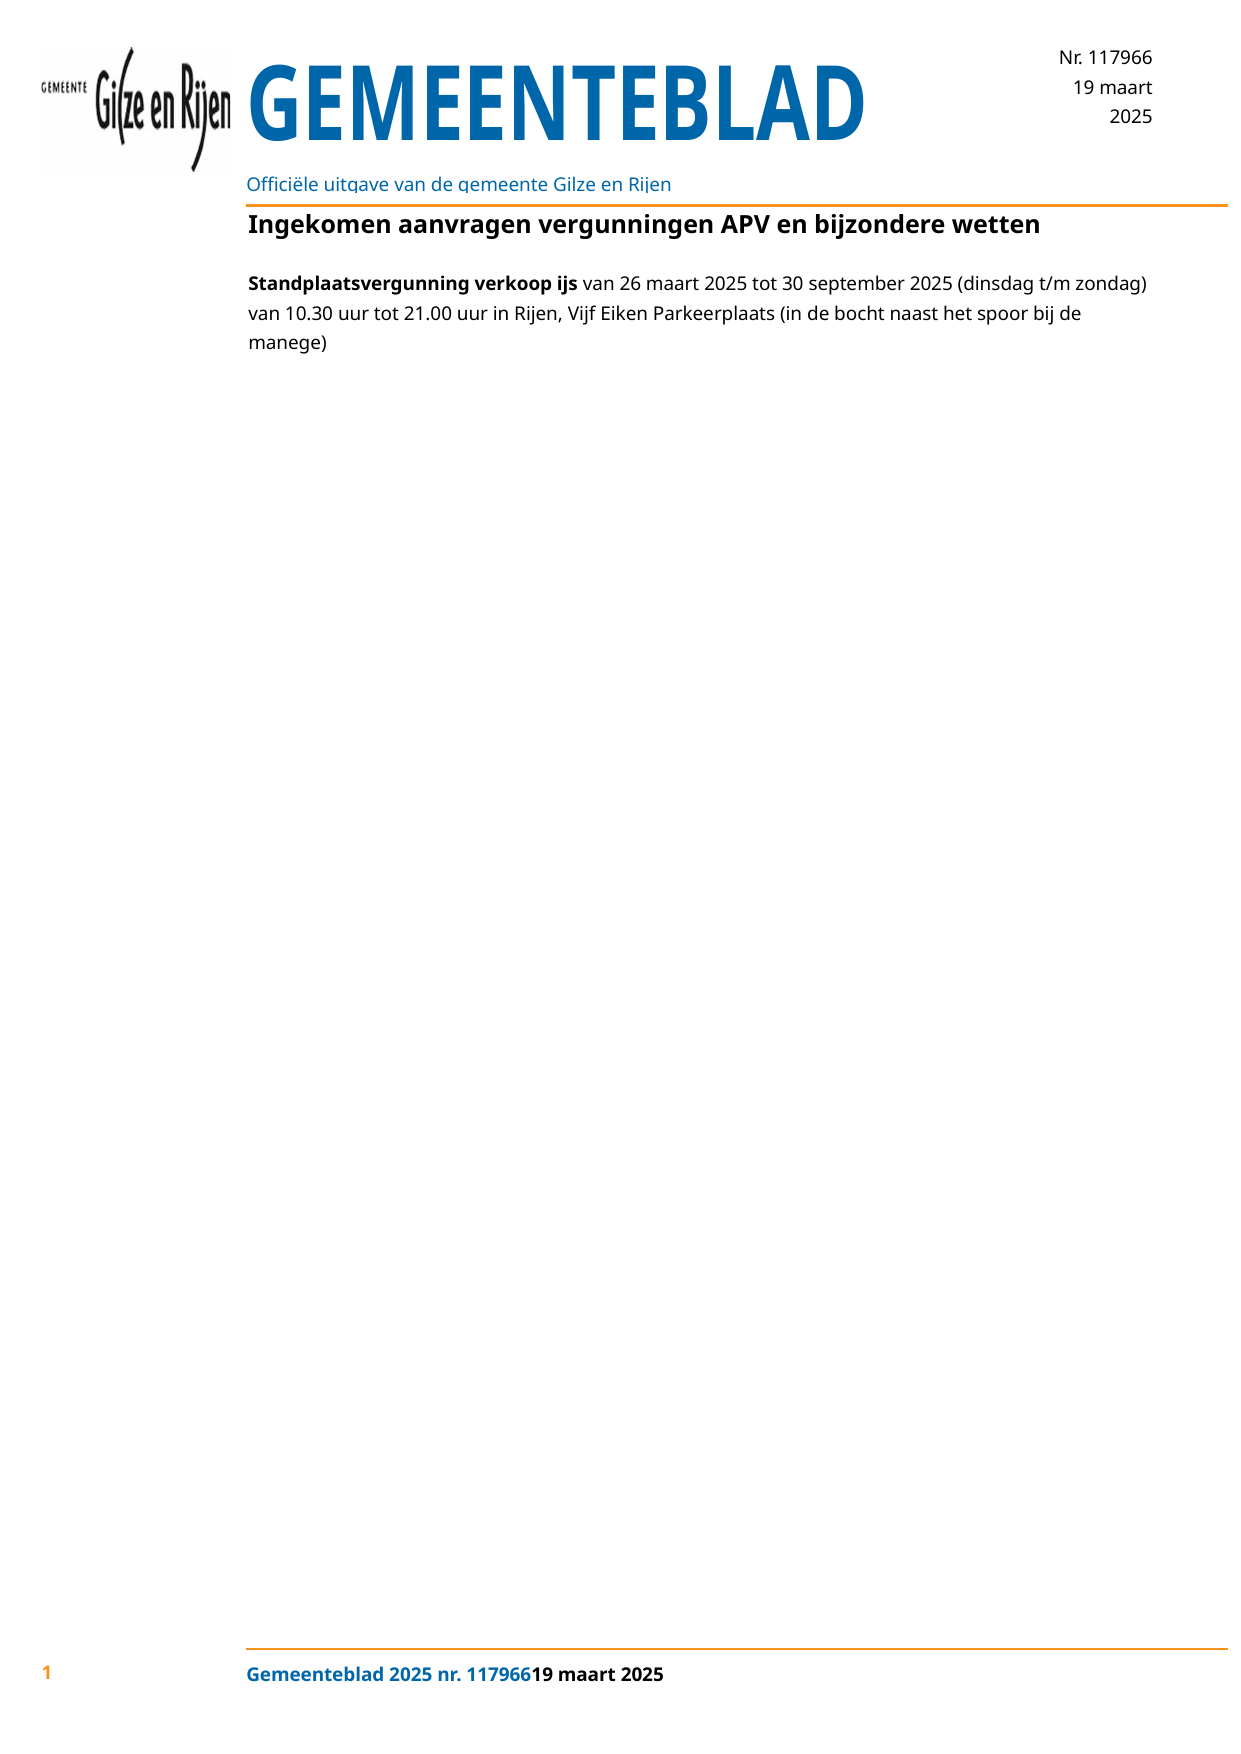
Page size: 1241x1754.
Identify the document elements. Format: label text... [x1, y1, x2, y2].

text Standplaatsvergunning verkoop ijs van 26 maart 2025 tot 30 september 2025 (dinsdag t/m zondag) van 10.30 uur tot 21.00 uur in Rijen, Vijf Eiken Parkeerplaats (in de bocht naast het spoor bij de manege) [248, 270, 1152, 355]
text Ingekomen aanvragen vergunningen APV en bijzondere wetten [248, 207, 1152, 241]
picture [41, 47, 231, 172]
